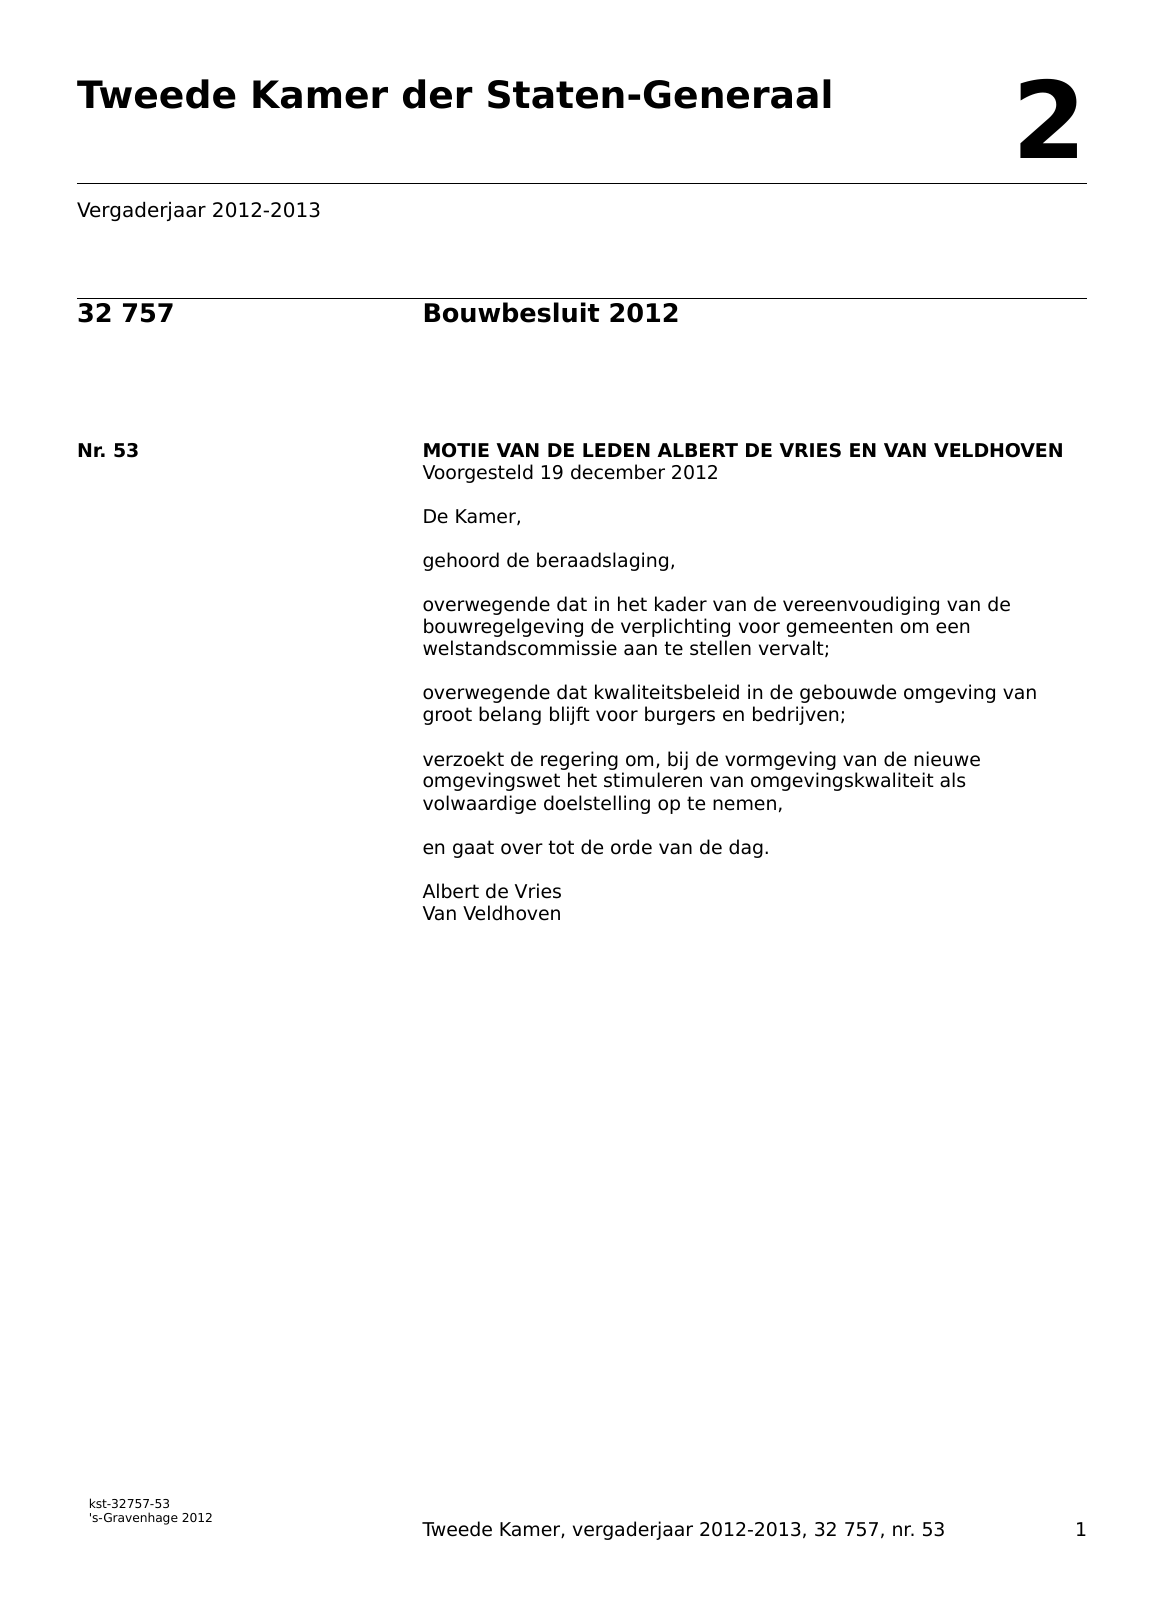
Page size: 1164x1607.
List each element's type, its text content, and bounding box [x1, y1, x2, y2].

text en gaat over tot de orde van de dag. [422, 837, 1087, 858]
text 's-Gravenhage 2012 [88, 1511, 323, 1525]
text Albert de Vries [422, 881, 1087, 903]
table_header Tweede Kamer der Staten-Generaal [77, 59, 886, 183]
text Voorgesteld 19 december 2012 [422, 462, 1087, 484]
text De Kamer, [422, 506, 1087, 528]
text gehoord de beraadslaging, [422, 550, 1087, 572]
text overwegende dat in het kader van de vereenvoudiging van de bouwregelgeving de verplichting voor gemeenten om een welstandscommissie aan te stellen vervalt; [422, 594, 1087, 660]
table_header 2 [886, 59, 1087, 183]
subtitle Nr. 53 MOTIE VAN DE LEDEN ALBERT DE VRIES EN VAN VELDHOVEN [77, 440, 1087, 462]
table_cell Vergaderjaar 2012-2013 [77, 184, 1087, 298]
text verzoekt de regering om, bij de vormgeving van de nieuwe omgevingswet het stimuleren van omgevingskwaliteit als volwaardige doelstelling op te nemen, [422, 748, 1087, 814]
text kst-32757-53 [88, 1497, 323, 1511]
text overwegende dat kwaliteitsbeleid in de gebouwde omgeving van groot belang blijft voor burgers en bedrijven; [422, 682, 1087, 726]
text Van Veldhoven [422, 903, 1087, 925]
subtitle 32 757 Bouwbesluit 2012 [77, 299, 1087, 329]
